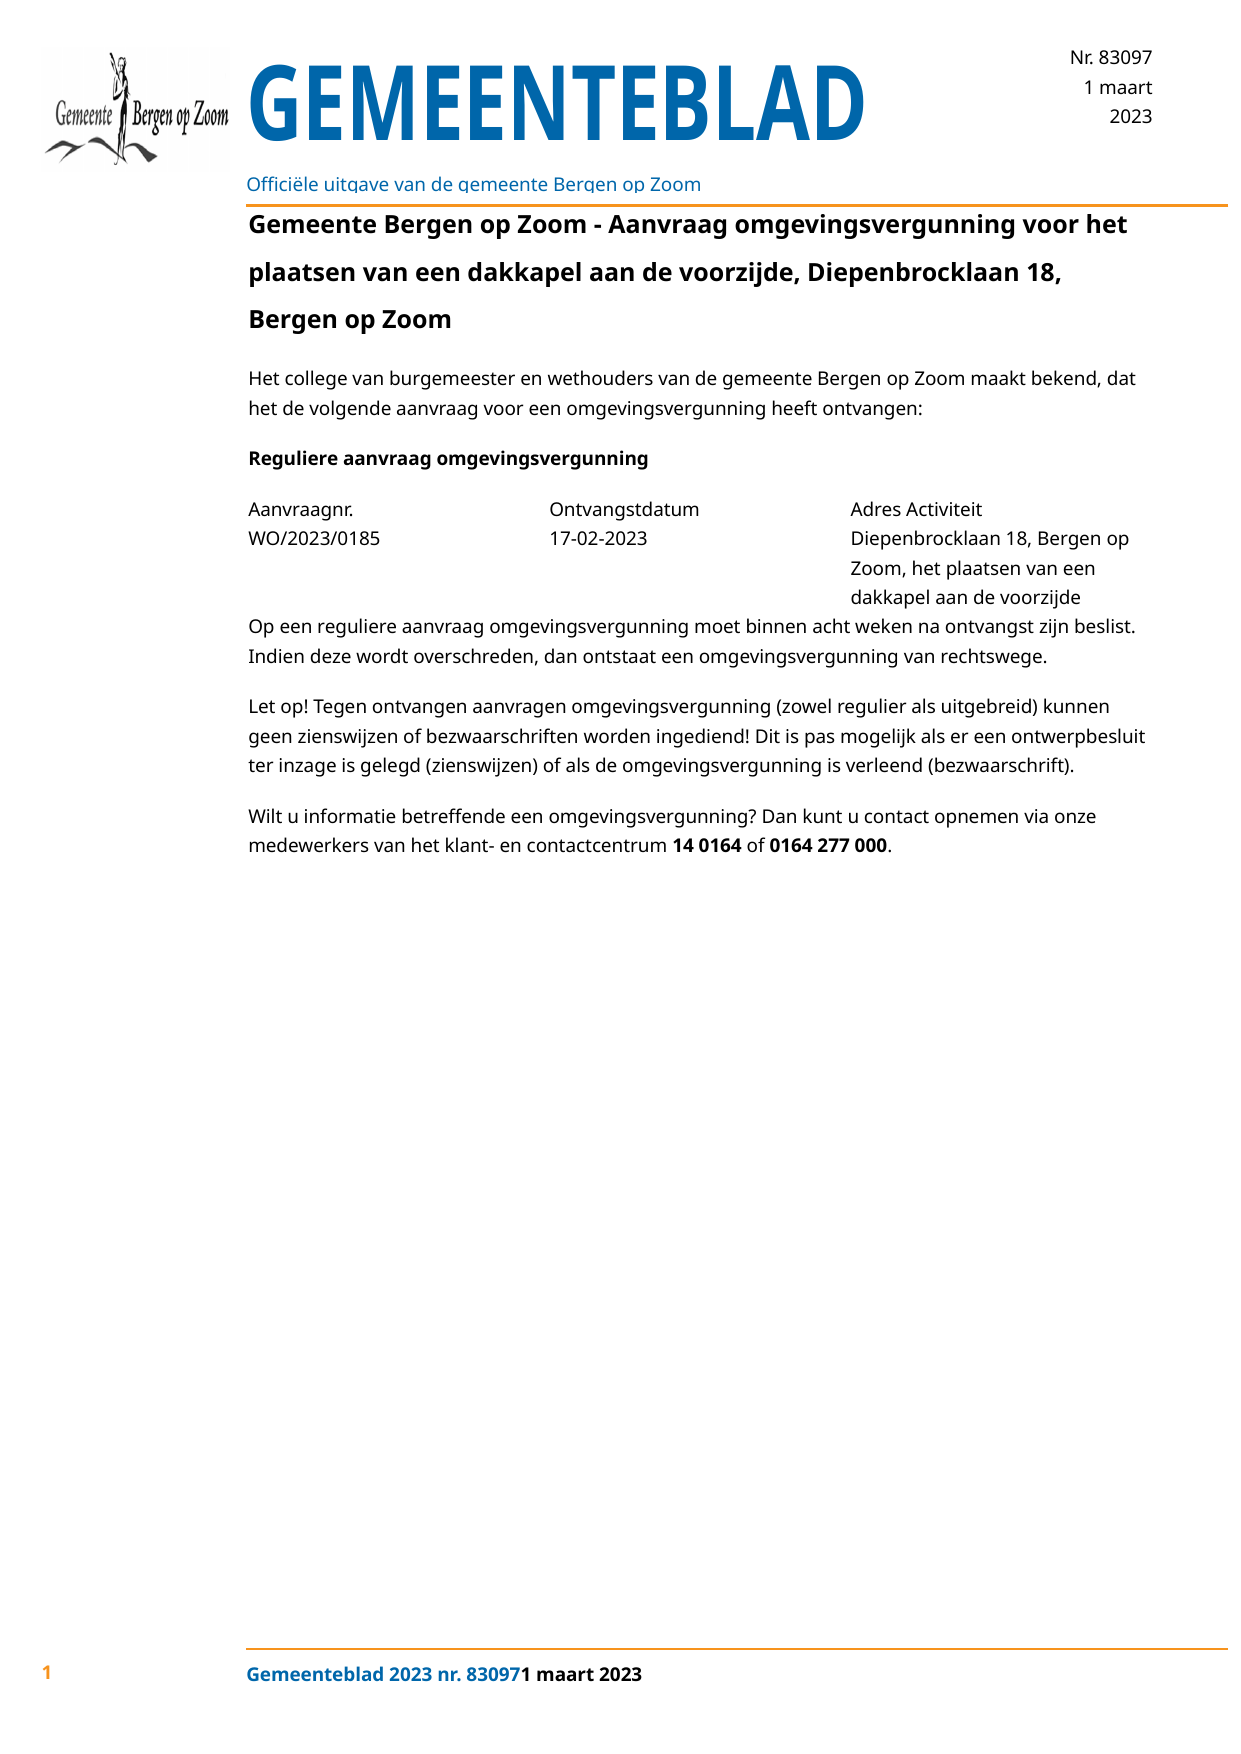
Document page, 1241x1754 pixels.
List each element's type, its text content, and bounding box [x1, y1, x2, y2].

table_header Ontvangstdatum [549, 496, 850, 522]
text Reguliere aanvraag omgevingsvergunning [248, 446, 1152, 471]
text Het college van burgemeester en wethouders van de gemeente Bergen op Zoom maakt bekend, dat het de volgende aanvraag voor een omgevingsvergunning heeft ontvangen: [248, 366, 1152, 421]
text Gemeente Bergen op Zoom - Aanvraag omgevingsvergunning voor het plaatsen van een dakkapel aan de voorzijde, Diepenbrocklaan 18, Bergen op Zoom [248, 207, 1152, 336]
picture [41, 47, 231, 172]
table_header Adres Activiteit [850, 496, 1152, 522]
text Wilt u informatie betreffende een omgevingsvergunning? Dan kunt u contact opnemen via onze medewerkers van het klant- en contactcentrum 14 0164 of 0164 277 000. [248, 803, 1152, 858]
table_header WO/2023/0185 [248, 525, 549, 610]
table_header Diepenbrocklaan 18, Bergen op Zoom, het plaatsen van een dakkapel aan de voorzijde [850, 525, 1152, 610]
table_header 17-02-2023 [549, 525, 850, 610]
table_header Aanvraagnr. [248, 496, 549, 522]
text Let op! Tegen ontvangen aanvragen omgevingsvergunning (zowel regulier als uitgebreid) kunnen geen zienswijzen of bezwaarschriften worden ingediend! Dit is pas mogelijk als er een ontwerpbesluit ter inzage is gelegd (zienswijzen) of als de omgevingsvergunning is verleend (bezwaarschrift). [248, 693, 1152, 778]
text Op een reguliere aanvraag omgevingsvergunning moet binnen acht weken na ontvangst zijn beslist. Indien deze wordt overschreden, dan ontstaat een omgevingsvergunning van rechtswege. [248, 613, 1152, 668]
